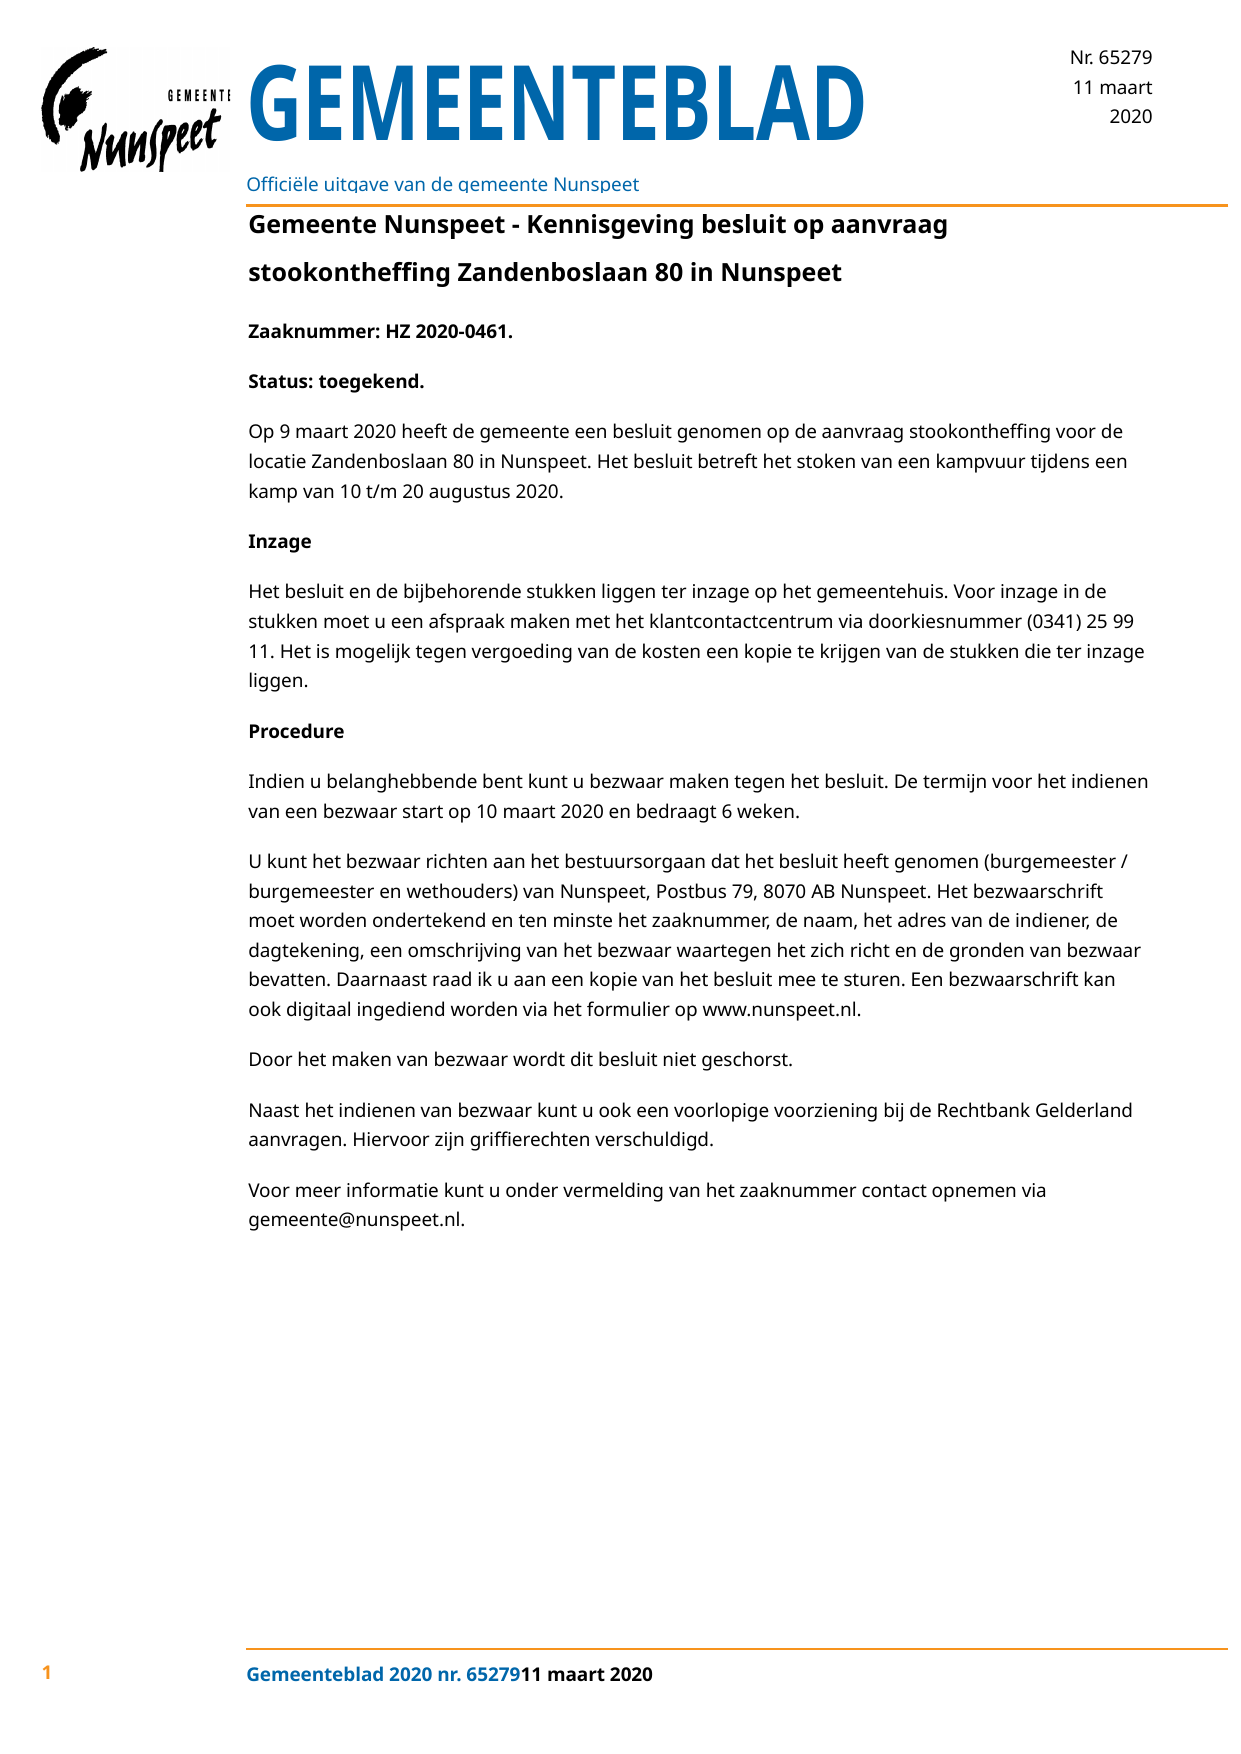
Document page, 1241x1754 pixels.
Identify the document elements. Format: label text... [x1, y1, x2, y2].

text Procedure [248, 718, 1152, 744]
text Het besluit en de bijbehorende stukken liggen ter inzage op het gemeentehuis. Voor inzage in de stukken moet u een afspraak maken met het klantcontactcentrum via doorkiesnummer (0341) 25 99 11. Het is mogelijk tegen vergoeding van de kosten een kopie te krijgen van de stukken die ter inzage liggen. [248, 579, 1152, 693]
text Op 9 maart 2020 heeft de gemeente een besluit genomen op de aanvraag stookontheffing voor de locatie Zandenboslaan 80 in Nunspeet. Het besluit betreft het stoken van een kampvuur tijdens een kamp van 10 t/m 20 augustus 2020. [248, 419, 1152, 504]
text Inzage [248, 528, 1152, 554]
text Status: toegekend. [248, 368, 1152, 394]
text Gemeente Nunspeet - Kennisgeving besluit op aanvraag stookontheffing Zandenboslaan 80 in Nunspeet [248, 207, 1152, 288]
text U kunt het bezwaar richten aan het bestuursorgaan dat het besluit heeft genomen (burgemeester / burgemeester en wethouders) van Nunspeet, Postbus 79, 8070 AB Nunspeet. Het bezwaarschrift moet worden ondertekend en ten minste het zaaknummer, de naam, het adres van de indiener, de dagtekening, een omschrijving van het bezwaar waartegen het zich richt en de gronden van bezwaar bevatten. Daarnaast raad ik u aan een kopie van het besluit mee te sturen. Een bezwaarschrift kan ook digitaal ingediend worden via het formulier op www.nunspeet.nl. [248, 848, 1152, 1022]
text Door het maken van bezwaar wordt dit besluit niet geschorst. [248, 1047, 1152, 1072]
text Zaaknummer: HZ 2020-0461. [248, 318, 1152, 344]
text Indien u belanghebbende bent kunt u bezwaar maken tegen het besluit. De termijn voor het indienen van een bezwaar start op 10 maart 2020 en bedraagt 6 weken. [248, 768, 1152, 824]
text Voor meer informatie kunt u onder vermelding van het zaaknummer contact opnemen via gemeente@nunspeet.nl. [248, 1177, 1152, 1232]
picture [41, 47, 231, 172]
text Naast het indienen van bezwaar kunt u ook een voorlopige voorziening bij de Rechtbank Gelderland aanvragen. Hiervoor zijn griffierechten verschuldigd. [248, 1097, 1152, 1152]
